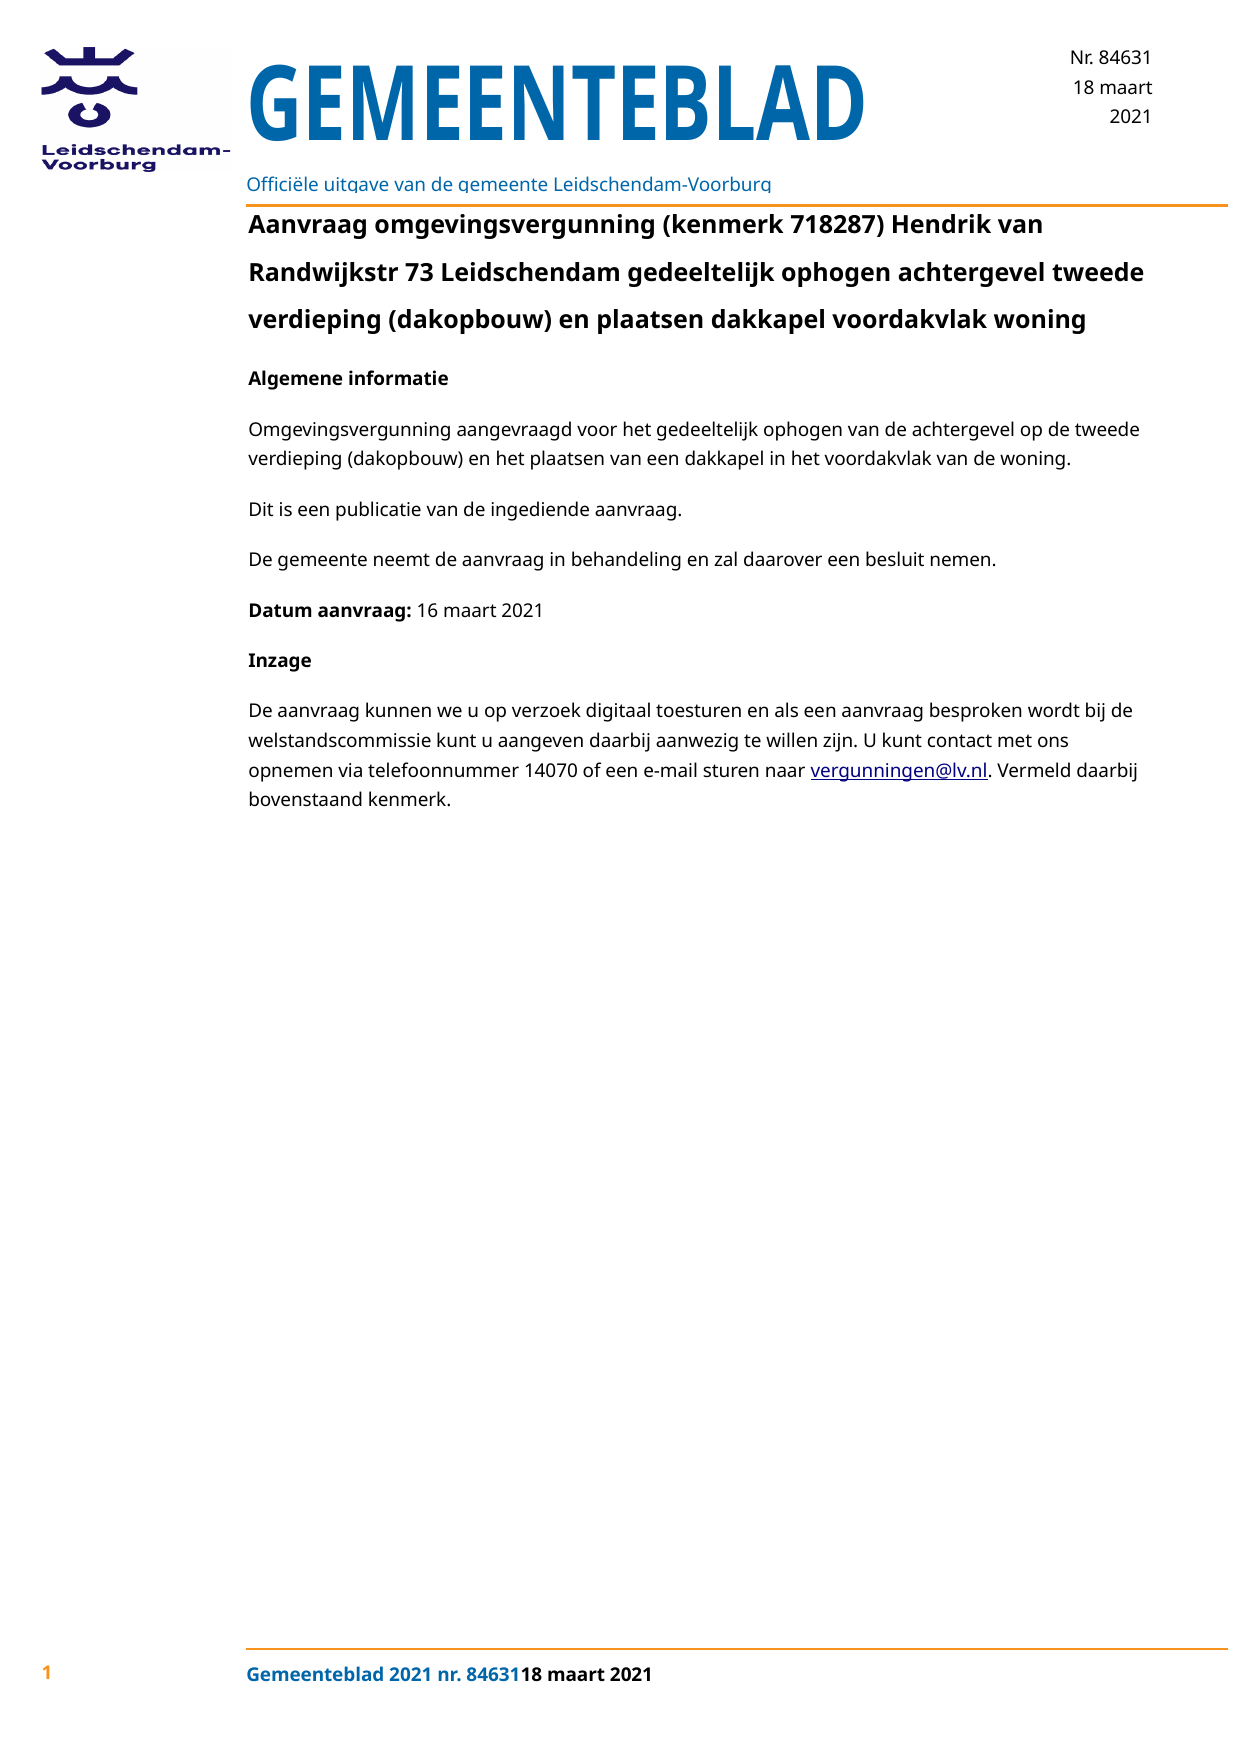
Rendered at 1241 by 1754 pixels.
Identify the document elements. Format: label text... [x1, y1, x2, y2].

text Datum aanvraag: 16 maart 2021 [248, 597, 1152, 622]
text Algemene informatie [248, 366, 1152, 391]
picture [41, 47, 231, 172]
text Aanvraag omgevingsvergunning (kenmerk 718287) Hendrik van Randwijkstr 73 Leidschendam gedeeltelijk ophogen achtergevel tweede verdieping (dakopbouw) en plaatsen dakkapel voordakvlak woning [248, 207, 1152, 336]
text Inzage [248, 647, 1152, 673]
text De aanvraag kunnen we u op verzoek digitaal toesturen en als een aanvraag besproken wordt bij de welstandscommissie kunt u aangeven daarbij aanwezig te willen zijn. U kunt contact met ons opnemen via telefoonnummer 14070 of een e-mail sturen naar vergunningen@lv.nl. Vermeld daarbij bovenstaand kenmerk. [248, 698, 1152, 812]
text Omgevingsvergunning aangevraagd voor het gedeeltelijk ophogen van de achtergevel op de tweede verdieping (dakopbouw) en het plaatsen van een dakkapel in het voordakvlak van de woning. [248, 416, 1152, 471]
text De gemeente neemt de aanvraag in behandeling en zal daarover een besluit nemen. [248, 546, 1152, 572]
text Dit is een publicatie van de ingediende aanvraag. [248, 496, 1152, 522]
